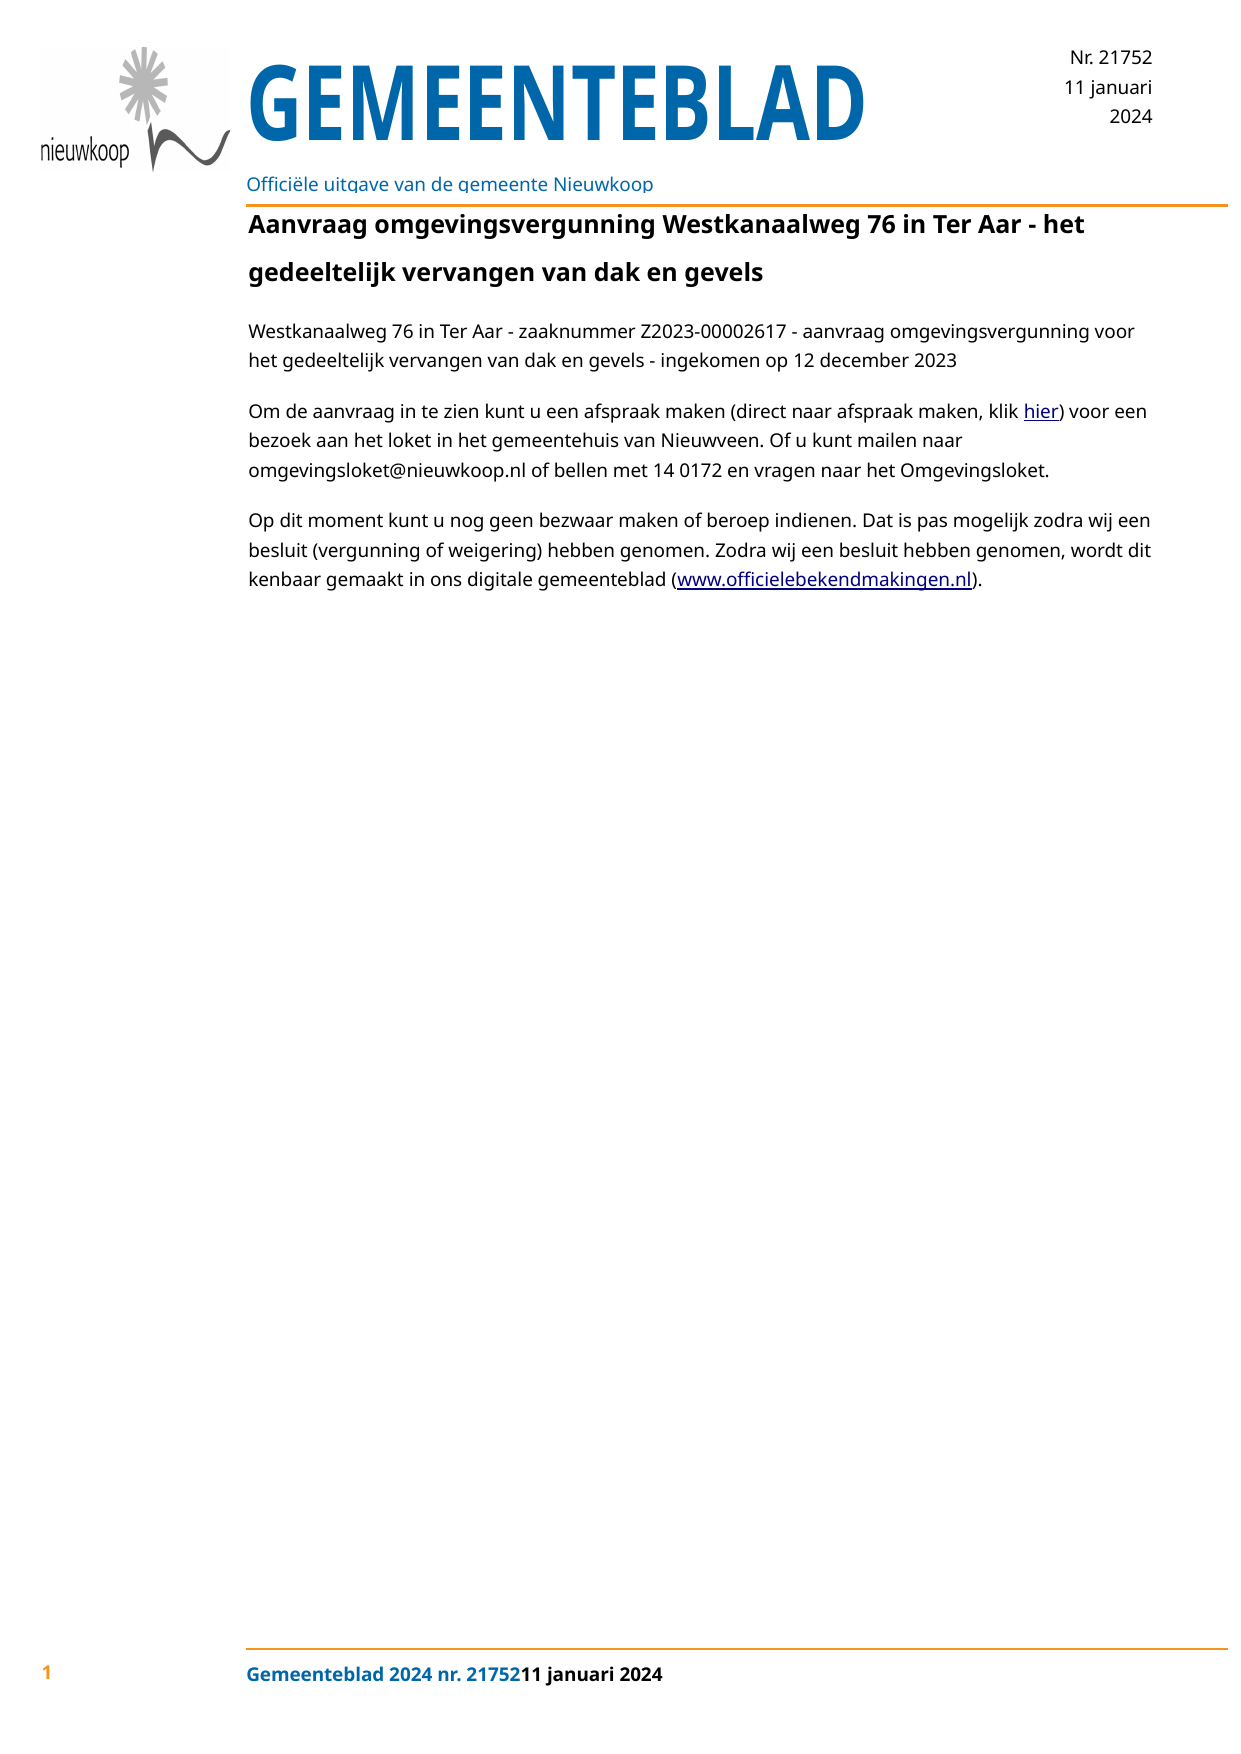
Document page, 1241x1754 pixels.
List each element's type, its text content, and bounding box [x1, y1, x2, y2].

picture [41, 47, 231, 172]
text Westkanaalweg 76 in Ter Aar - zaaknummer Z2023-00002617 - aanvraag omgevingsvergunning voor het gedeeltelijk vervangen van dak en gevels - ingekomen op 12 december 2023 [248, 318, 1152, 373]
text Op dit moment kunt u nog geen bezwaar maken of beroep indienen. Dat is pas mogelijk zodra wij een besluit (vergunning of weigering) hebben genomen. Zodra wij een besluit hebben genomen, wordt dit kenbaar gemaakt in ons digitale gemeenteblad (www.officielebekendmakingen.nl). [248, 507, 1152, 592]
text Aanvraag omgevingsvergunning Westkanaalweg 76 in Ter Aar - het gedeeltelijk vervangen van dak en gevels [248, 207, 1152, 288]
text Om de aanvraag in te zien kunt u een afspraak maken (direct naar afspraak maken, klik hier) voor een bezoek aan het loket in het gemeentehuis van Nieuwveen. Of u kunt mailen naar omgevingsloket@nieuwkoop.nl of bellen met 14 0172 en vragen naar het Omgevingsloket. [248, 398, 1152, 483]
